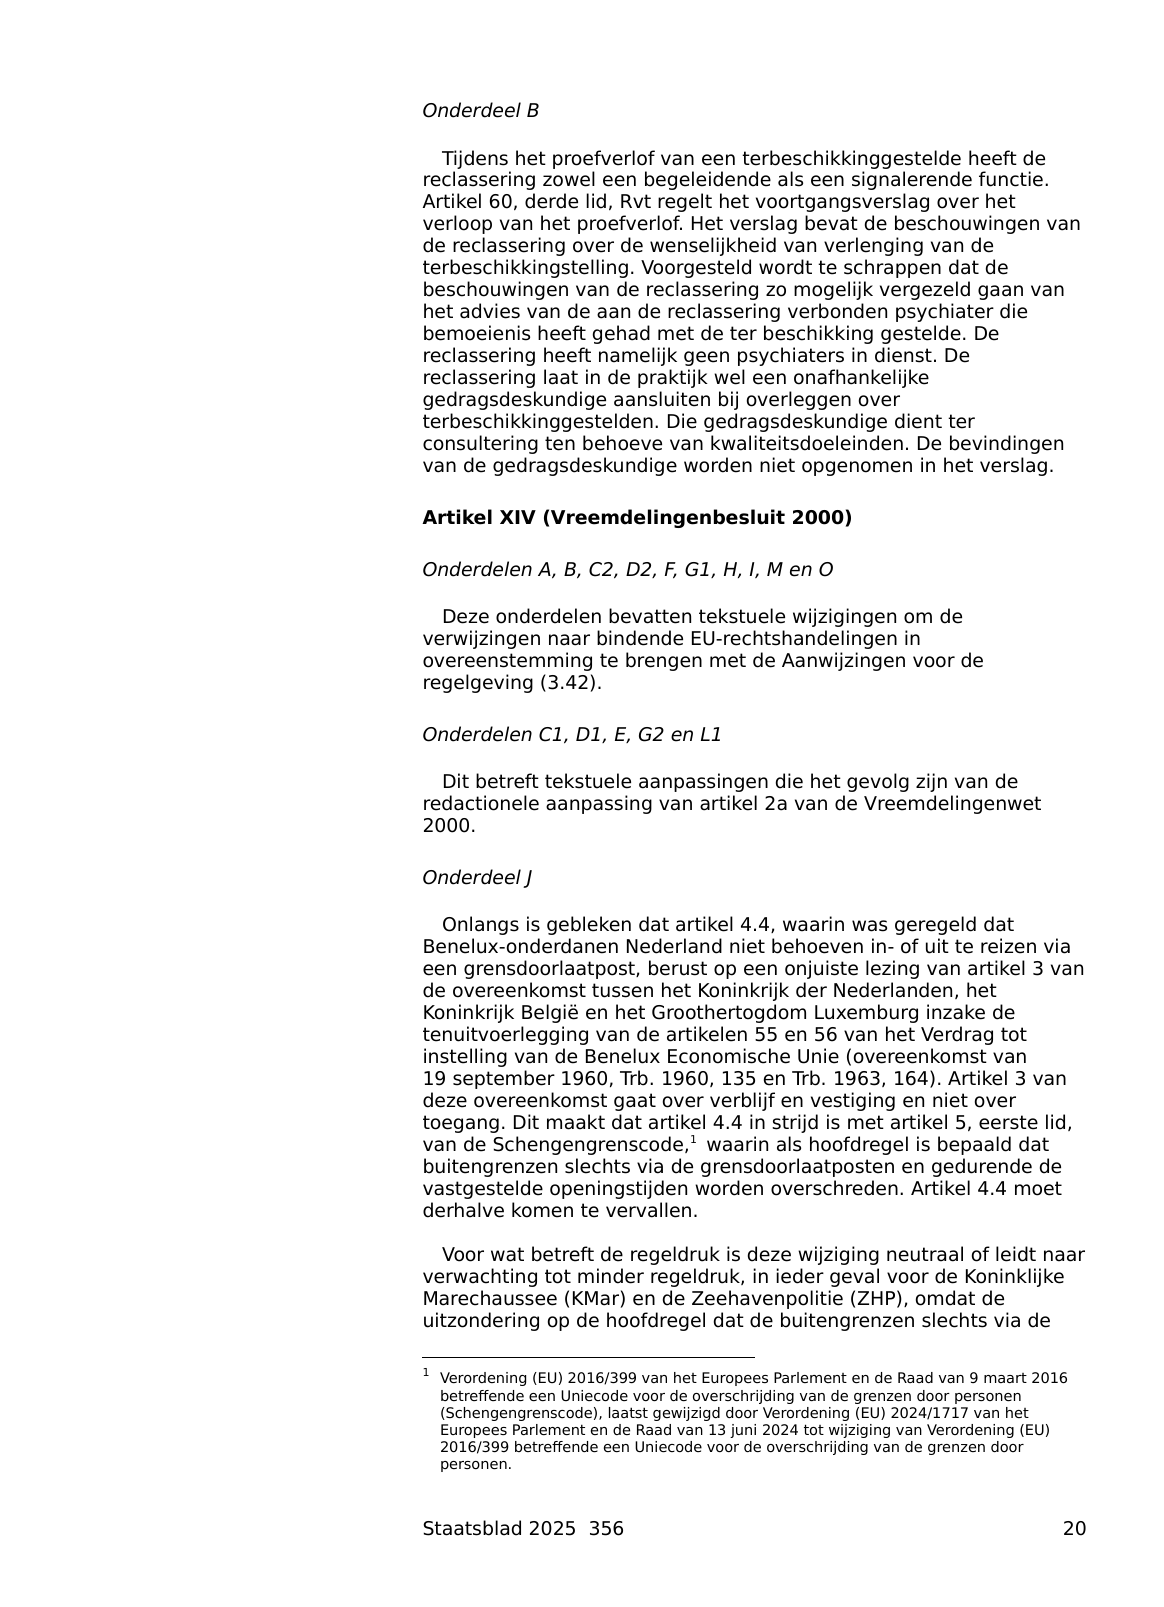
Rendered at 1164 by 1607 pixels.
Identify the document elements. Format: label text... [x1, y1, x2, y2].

text Tijdens het proefverlof van een terbeschikkinggestelde heeft de reclassering zowel een begeleidende als een signalerende functie. Artikel 60, derde lid, Rvt regelt het voortgangsverslag over het verloop van het proefverlof. Het verslag bevat de beschouwingen van de reclassering over de wenselijkheid van verlenging van de terbeschikkingstelling. Voorgesteld wordt te schrappen dat de beschouwingen van de reclassering zo mogelijk vergezeld gaan van het advies van de aan de reclassering verbonden psychiater die bemoeienis heeft gehad met de ter beschikking gestelde. De reclassering heeft namelijk geen psychiaters in dienst. De reclassering laat in de praktijk wel een onafhankelijke gedragsdeskundige aansluiten bij overleggen over terbeschikkinggestelden. Die gedragsdeskundige dient ter consultering ten behoeve van kwaliteitsdoeleinden. De bevindingen van de gedragsdeskundige worden niet opgenomen in het verslag. [422, 147, 1087, 477]
text Deze onderdelen bevatten tekstuele wijzigingen om de verwijzingen naar bindende EU-rechtshandelingen in overeenstemming te brengen met de Aanwijzingen voor de regelgeving (3.42). [422, 606, 1087, 694]
subtitle Onderdeel B [422, 100, 1087, 122]
subtitle Artikel XIV (Vreemdelingenbesluit 2000) [422, 507, 1087, 529]
subtitle Onderdelen A, B, C2, D2, F, G1, H, I, M en O [422, 559, 1087, 581]
subtitle Onderdeel J [422, 867, 1087, 889]
text Onlangs is gebleken dat artikel 4.4, waarin was geregeld dat Benelux-onderdanen Nederland niet behoeven in- of uit te reizen via een grensdoorlaatpost, berust op een onjuiste lezing van artikel 3 van de overeenkomst tussen het Koninkrijk der Nederlanden, het Koninkrijk België en het Groothertogdom Luxemburg inzake de tenuitvoerlegging van de artikelen 55 en 56 van het Verdrag tot instelling van de Benelux Economische Unie (overeenkomst van 19 september 1960, Trb. 1960, 135 en Trb. 1963, 164). Artikel 3 van deze overeenkomst gaat over verblijf en vestiging en niet over toegang. Dit maakt dat artikel 4.4 in strijd is met artikel 5, eerste lid, van de Schengengrenscode, waarin als hoofdregel is bepaald dat buitengrenzen slechts via de grensdoorlaatposten en gedurende de vastgestelde openingstijden worden overschreden. Artikel 4.4 moet derhalve komen te vervallen. [422, 914, 1087, 1222]
text Dit betreft tekstuele aanpassingen die het gevolg zijn van de redactionele aanpassing van artikel 2a van de Vreemdelingenwet 2000. [422, 771, 1087, 837]
subtitle Onderdelen C1, D1, E, G2 en L1 [422, 724, 1087, 746]
text Verordening (EU) 2016/399 van het Europees Parlement en de Raad van 9 maart 2016 betreffende een Uniecode voor de overschrijding van de grenzen door personen (Schengengrenscode), laatst gewijzigd door Verordening (EU) 2024/1717 van het Europees Parlement en de Raad van 13 juni 2024 tot wijziging van Verordening (EU) 2016/399 betreffende een Uniecode voor de overschrijding van de grenzen door personen. [422, 1366, 1087, 1473]
text Voor wat betreft de regeldruk is deze wijziging neutraal of leidt naar verwachting tot minder regeldruk, in ieder geval voor de Koninklijke Marechaussee (KMar) en de Zeehavenpolitie (ZHP), omdat de uitzondering op de hoofdregel dat de buitengrenzen slechts via de [422, 1244, 1087, 1332]
